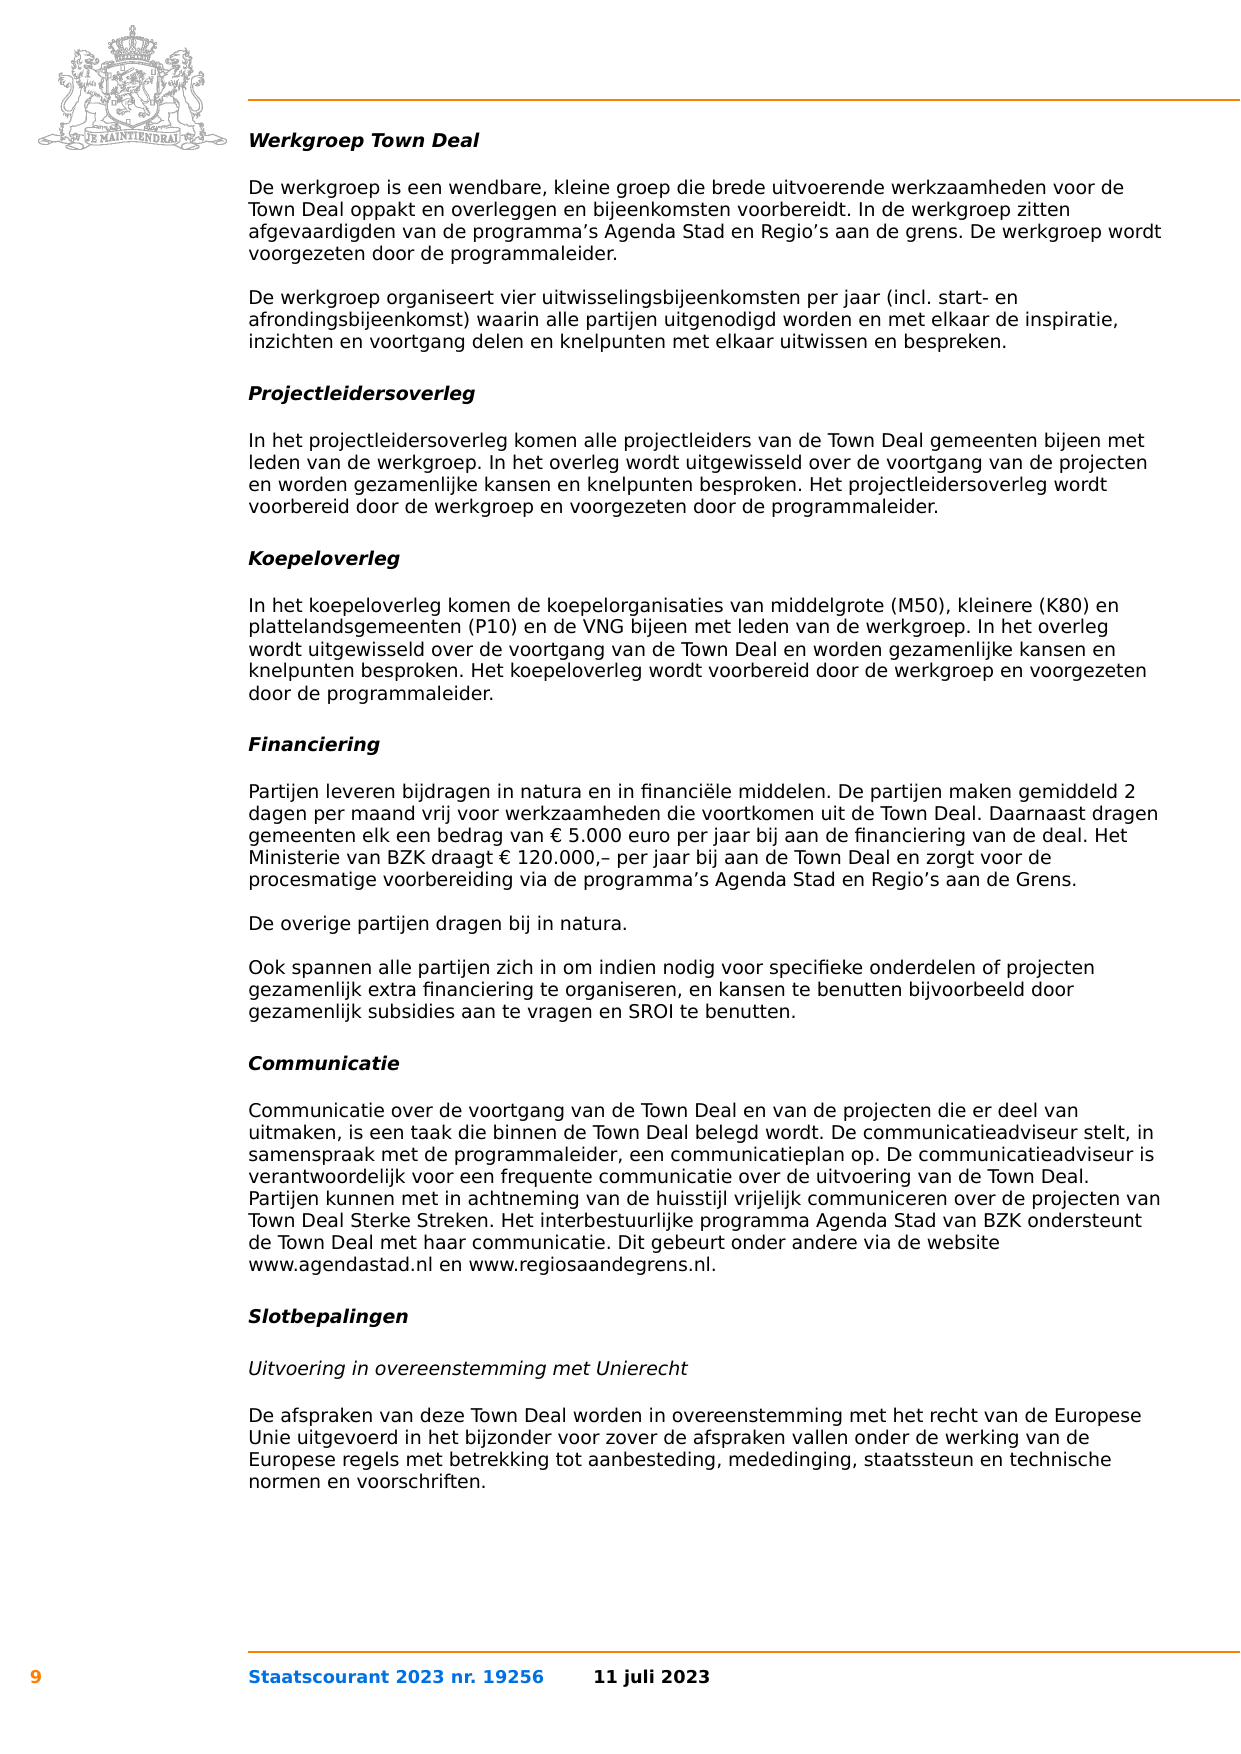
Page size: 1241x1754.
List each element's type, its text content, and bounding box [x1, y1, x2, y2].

text Communicatie over de voortgang van de Town Deal en van de projecten die er deel van uitmaken, is een taak die binnen de Town Deal belegd wordt. De communicatieadviseur stelt, in samenspraak met de programmaleider, een communicatieplan op. De communicatieadviseur is verantwoordelijk voor een frequente communicatie over de uitvoering van de Town Deal. Partijen kunnen met in achtneming van de huisstijl vrijelijk communiceren over de projecten van Town Deal Sterke Streken. Het interbestuurlijke programma Agenda Stad van BZK ondersteunt de Town Deal met haar communicatie. Dit gebeurt onder andere via de website www.agendastad.nl en www.regiosaandegrens.nl. [248, 1100, 1163, 1276]
subtitle Uitvoering in overeenstemming met Unierecht [248, 1358, 1163, 1380]
subtitle Slotbepalingen [248, 1306, 1163, 1328]
subtitle Koepeloverleg [248, 547, 1163, 569]
picture [38, 25, 227, 150]
subtitle Communicatie [248, 1053, 1163, 1075]
subtitle Financiering [248, 734, 1163, 756]
text Partijen leveren bijdragen in natura en in financiële middelen. De partijen maken gemiddeld 2 dagen per maand vrij voor werkzaamheden die voortkomen uit de Town Deal. Daarnaast dragen gemeenten elk een bedrag van € 5.000 euro per jaar bij aan de financiering van de deal. Het Ministerie van BZK draagt € 120.000,– per jaar bij aan de Town Deal en zorgt voor de procesmatige voorbereiding via de programma’s Agenda Stad en Regio’s aan de Grens. [248, 781, 1163, 891]
text De afspraken van deze Town Deal worden in overeenstemming met het recht van de Europese Unie uitgevoerd in het bijzonder voor zover de afspraken vallen onder de werking van de Europese regels met betrekking tot aanbesteding, mededinging, staatssteun en technische normen en voorschriften. [248, 1405, 1163, 1493]
subtitle Werkgroep Town Deal [248, 130, 1163, 152]
text De werkgroep is een wendbare, kleine groep die brede uitvoerende werkzaamheden voor de Town Deal oppakt en overleggen en bijeenkomsten voorbereidt. In de werkgroep zitten afgevaardigden van de programma’s Agenda Stad en Regio’s aan de grens. De werkgroep wordt voorgezeten door de programmaleider. [248, 177, 1163, 265]
text De overige partijen dragen bij in natura. [248, 913, 1163, 935]
subtitle Projectleidersoverleg [248, 383, 1163, 404]
text In het projectleidersoverleg komen alle projectleiders van de Town Deal gemeenten bijeen met leden van de werkgroep. In het overleg wordt uitgewisseld over de voortgang van de projecten en worden gezamenlijke kansen en knelpunten besproken. Het projectleidersoverleg wordt voorbereid door de werkgroep en voorgezeten door de programmaleider. [248, 429, 1163, 517]
text In het koepeloverleg komen de koepelorganisaties van middelgrote (M50), kleinere (K80) en plattelandsgemeenten (P10) en de VNG bijeen met leden van de werkgroep. In het overleg wordt uitgewisseld over de voortgang van de Town Deal en worden gezamenlijke kansen en knelpunten besproken. Het koepeloverleg wordt voorbereid door de werkgroep en voorgezeten door de programmaleider. [248, 594, 1163, 704]
text Ook spannen alle partijen zich in om indien nodig voor specifieke onderdelen of projecten gezamenlijk extra financiering te organiseren, en kansen te benutten bijvoorbeeld door gezamenlijk subsidies aan te vragen en SROI te benutten. [248, 957, 1163, 1023]
text De werkgroep organiseert vier uitwisselingsbijeenkomsten per jaar (incl. start- en afrondingsbijeenkomst) waarin alle partijen uitgenodigd worden en met elkaar de inspiratie, inzichten en voortgang delen en knelpunten met elkaar uitwissen en bespreken. [248, 287, 1163, 353]
